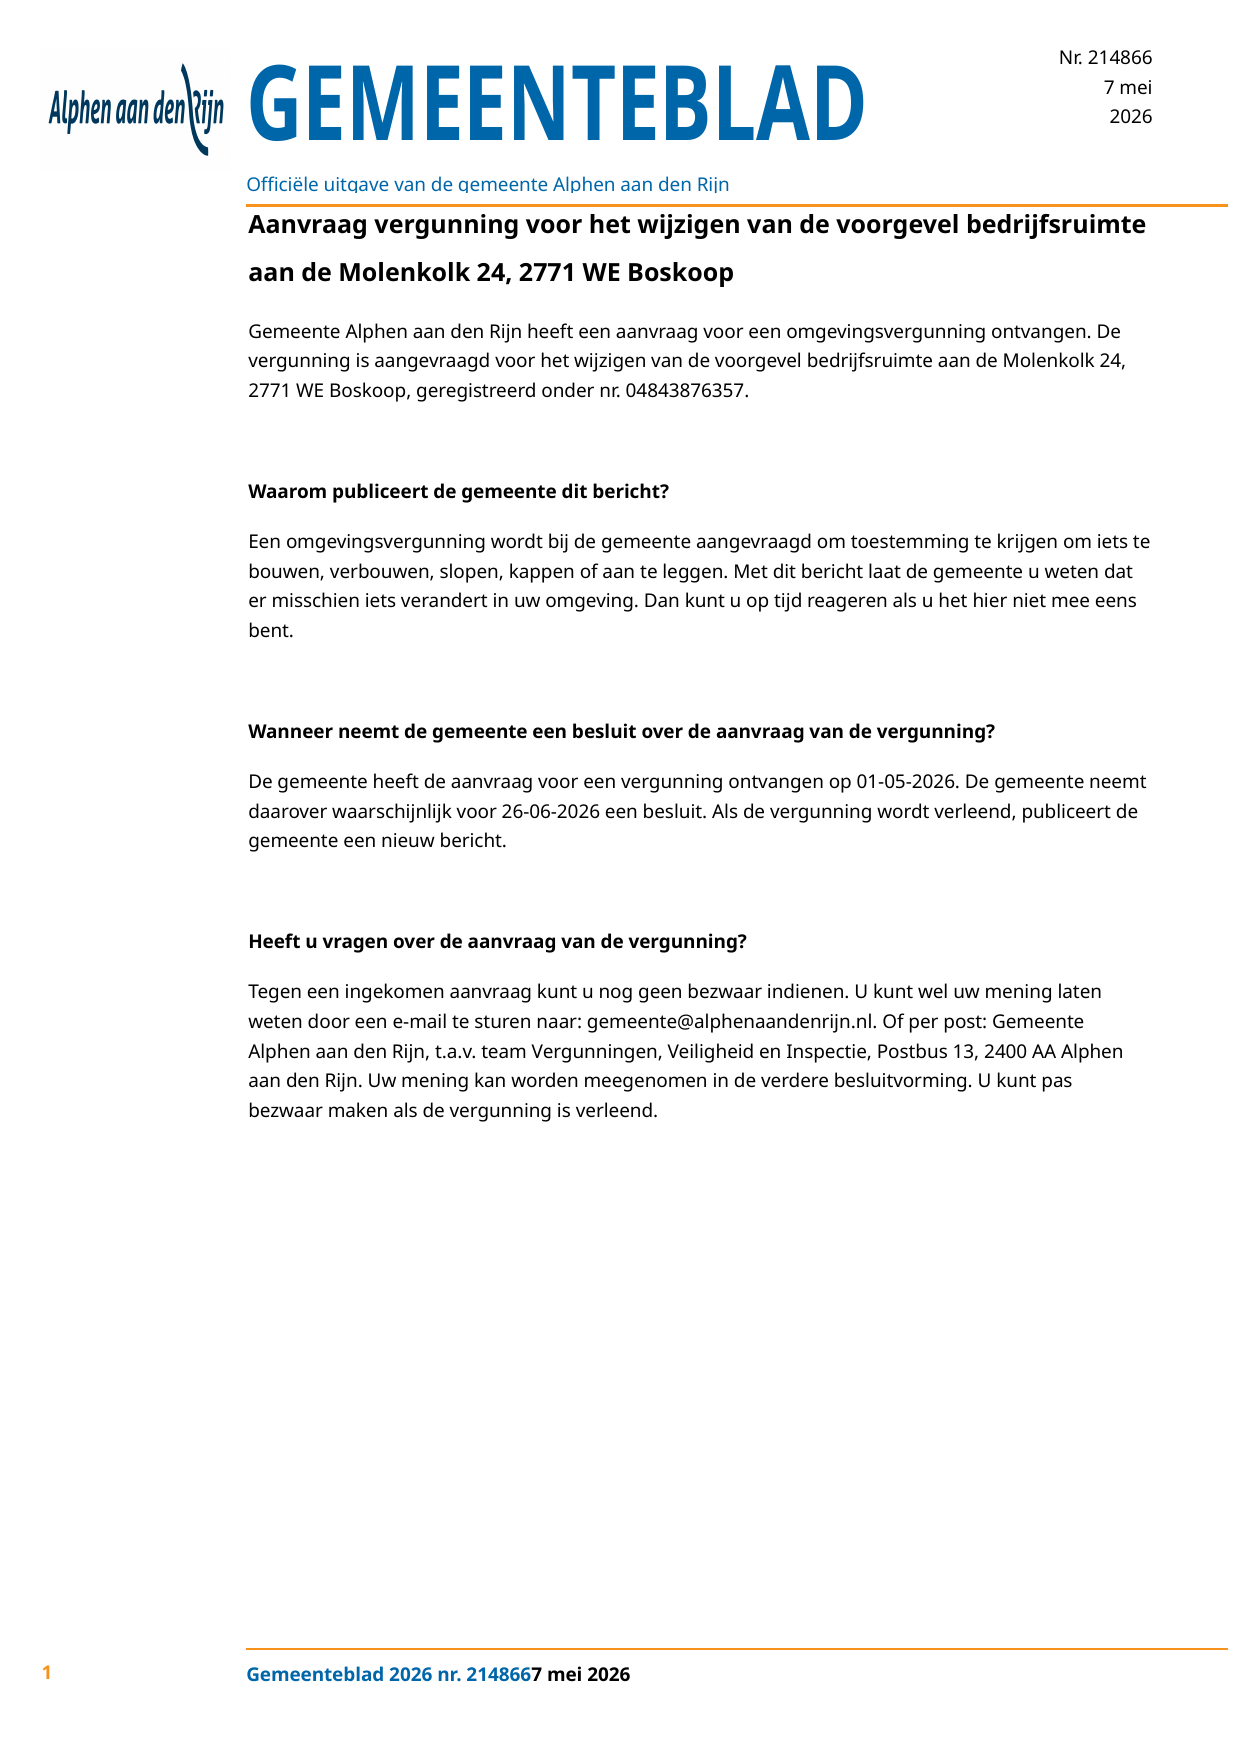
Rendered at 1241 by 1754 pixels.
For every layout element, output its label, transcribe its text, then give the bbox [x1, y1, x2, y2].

text Heeft u vragen over de aanvraag van de vergunning? [248, 928, 1152, 954]
picture [41, 47, 231, 172]
text De gemeente heeft de aanvraag voor een vergunning ontvangen op 01-05-2026. De gemeente neemt daarover waarschijnlijk voor 26-06-2026 een besluit. Als de vergunning wordt verleend, publiceert de gemeente een nieuw bericht. [248, 768, 1152, 853]
text Wanneer neemt de gemeente een besluit over de aanvraag van de vergunning? [248, 718, 1152, 744]
text Waarom publiceert de gemeente dit bericht? [248, 478, 1152, 504]
text Aanvraag vergunning voor het wijzigen van de voorgevel bedrijfsruimte aan de Molenkolk 24, 2771 WE Boskoop [248, 207, 1152, 288]
text Tegen een ingekomen aanvraag kunt u nog geen bezwaar indienen. U kunt wel uw mening laten weten door een e-mail te sturen naar: gemeente@alphenaandenrijn.nl. Of per post: Gemeente Alphen aan den Rijn, t.a.v. team Vergunningen, Veiligheid en Inspectie, Postbus 13, 2400 AA Alphen aan den Rijn. Uw mening kan worden meegenomen in de verdere besluitvorming. U kunt pas bezwaar maken als de vergunning is verleend. [248, 979, 1152, 1123]
text Gemeente Alphen aan den Rijn heeft een aanvraag voor een omgevingsvergunning ontvangen. De vergunning is aangevraagd voor het wijzigen van de voorgevel bedrijfsruimte aan de Molenkolk 24, 2771 WE Boskoop, geregistreerd onder nr. 04843876357. [248, 318, 1152, 403]
text Een omgevingsvergunning wordt bij de gemeente aangevraagd om toestemming te krijgen om iets te bouwen, verbouwen, slopen, kappen of aan te leggen. Met dit bericht laat de gemeente u weten dat er misschien iets verandert in uw omgeving. Dan kunt u op tijd reageren als u het hier niet mee eens bent. [248, 528, 1152, 643]
